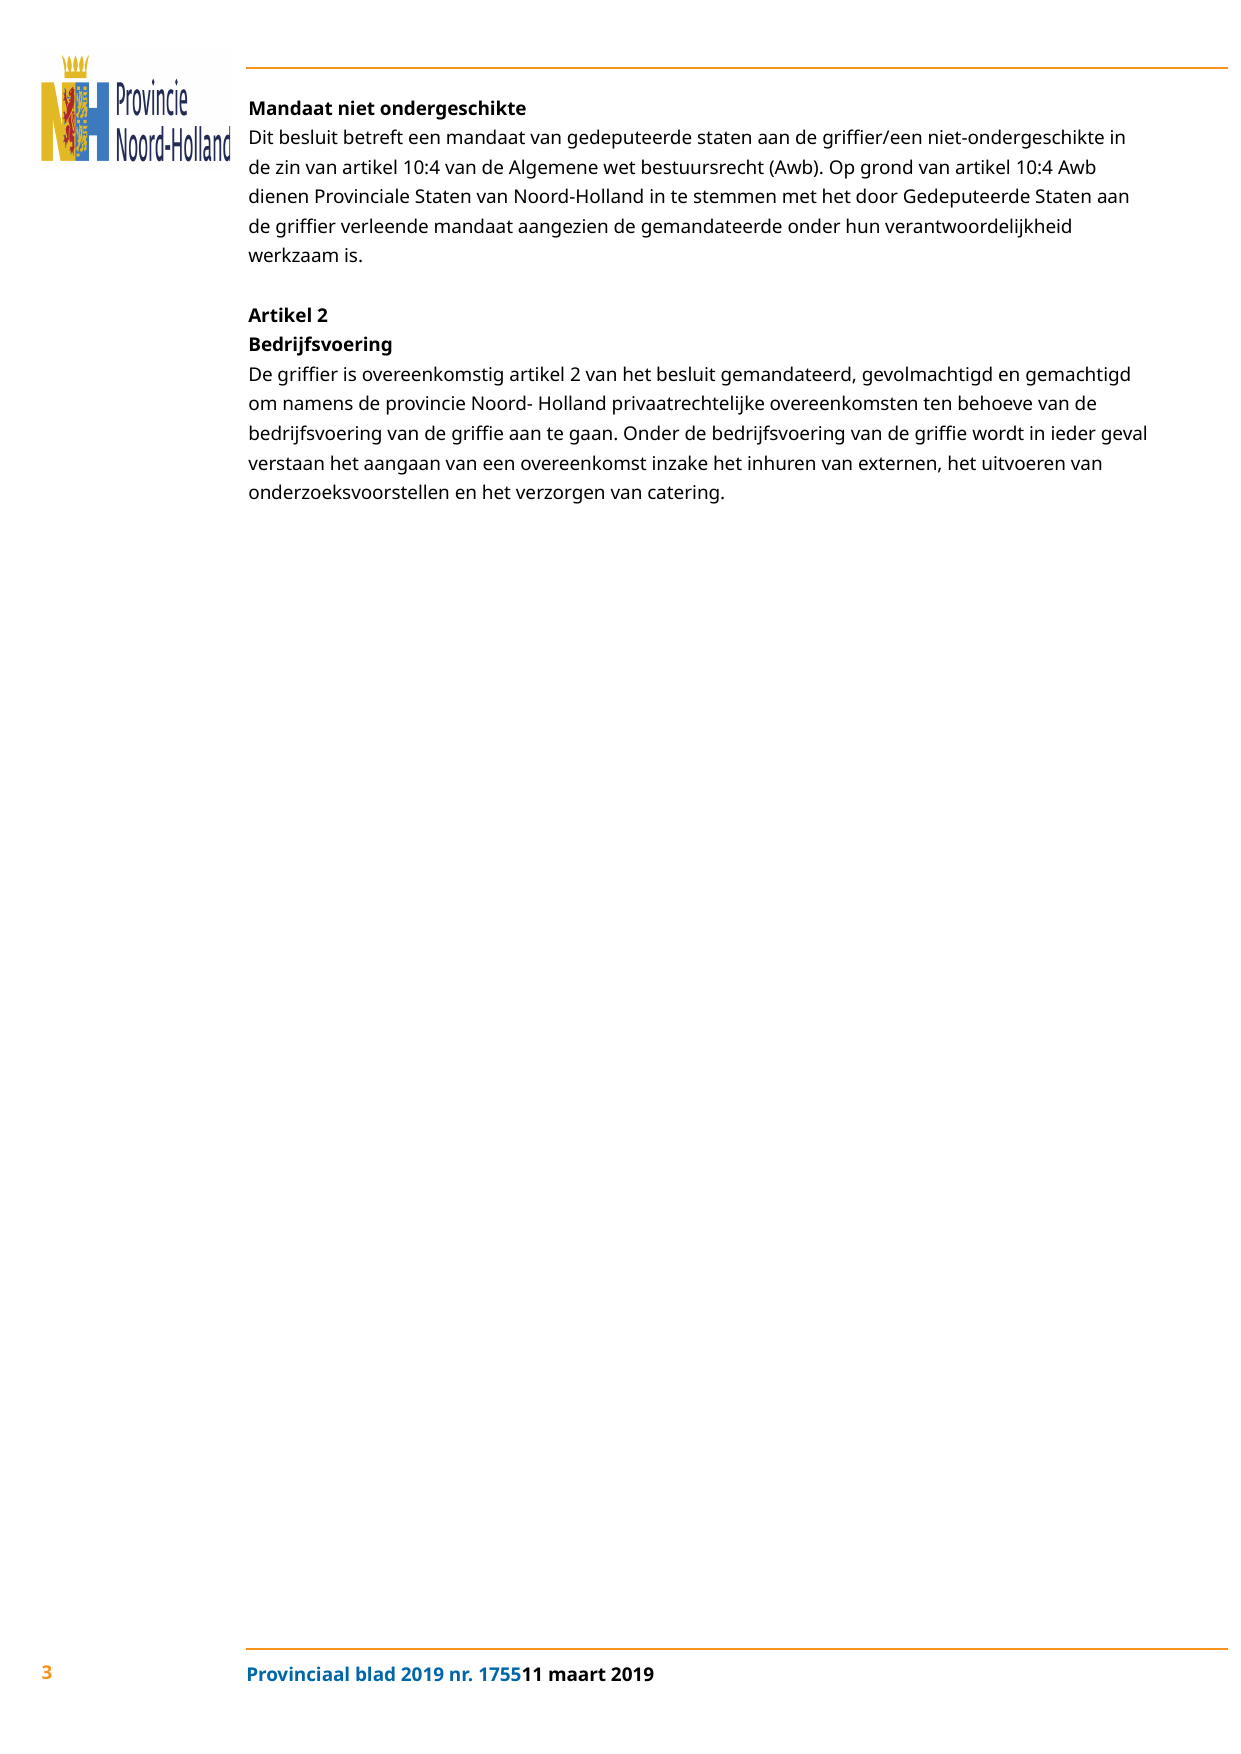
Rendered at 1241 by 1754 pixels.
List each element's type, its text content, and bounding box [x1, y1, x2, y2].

picture [41, 47, 231, 172]
text Artikel 2 [248, 302, 1152, 328]
text De griffier is overeenkomstig artikel 2 van het besluit gemandateerd, gevolmachtigd en gemachtigd om namens de provincie Noord- Holland privaatrechtelijke overeenkomsten ten behoeve van de bedrijfsvoering van de griffie aan te gaan. Onder de bedrijfsvoering van de griffie wordt in ieder geval verstaan het aangaan van een overeenkomst inzake het inhuren van externen, het uitvoeren van onderzoeksvoorstellen en het verzorgen van catering. [248, 361, 1152, 505]
text Dit besluit betreft een mandaat van gedeputeerde staten aan de griffier/een niet-ondergeschikte in de zin van artikel 10:4 van de Algemene wet bestuursrecht (Awb). Op grond van artikel 10:4 Awb dienen Provinciale Staten van Noord-Holland in te stemmen met het door Gedeputeerde Staten aan de griffier verleende mandaat aangezien de gemandateerde onder hun verantwoordelijkheid werkzaam is. [248, 124, 1152, 268]
text Mandaat niet ondergeschikte [248, 95, 1152, 121]
text Bedrijfsvoering [248, 331, 1152, 357]
